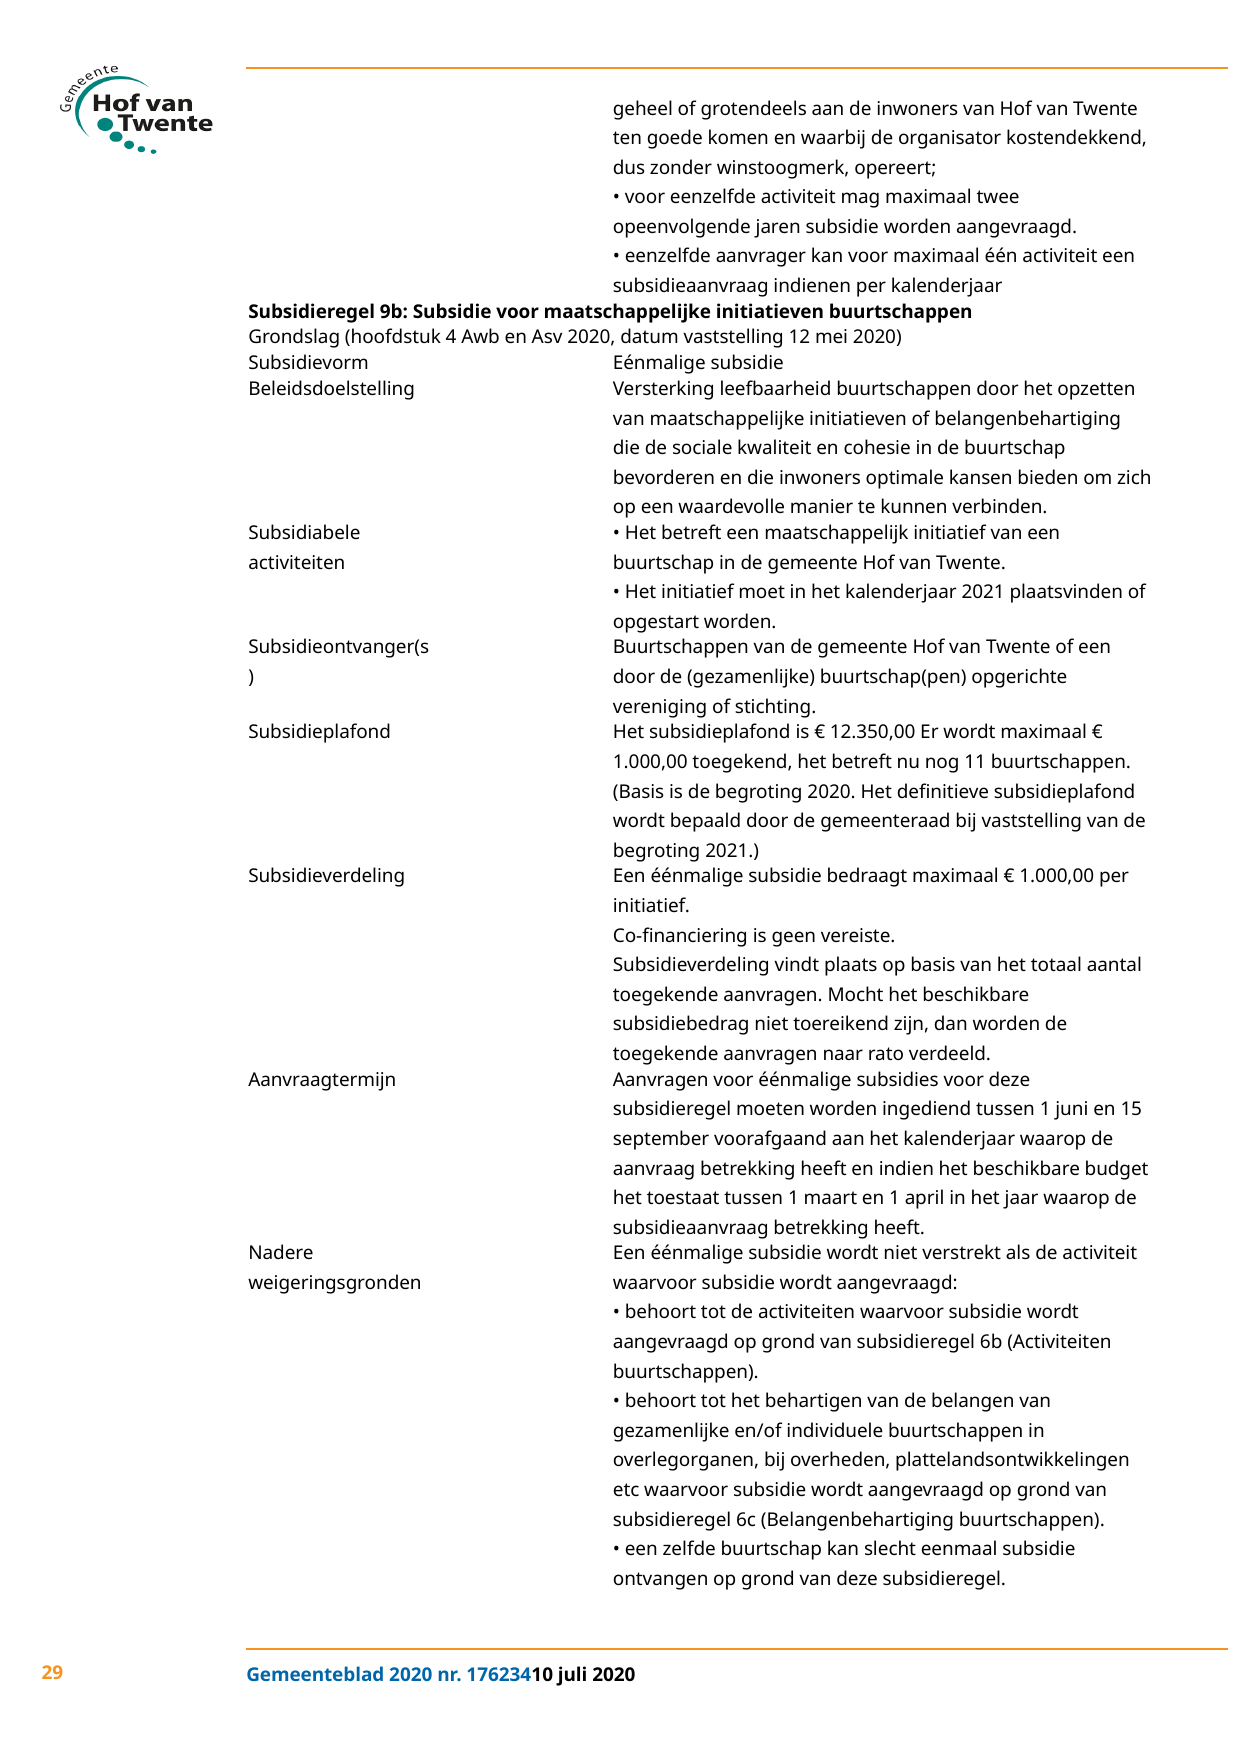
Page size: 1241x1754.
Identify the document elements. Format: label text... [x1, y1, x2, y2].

table_cell [248, 95, 430, 298]
table_cell Subsidiabele activiteiten [248, 519, 430, 634]
table_cell Versterking leefbaarheid buurtschappen door het opzetten van maatschappelijke initiatieven of belangenbehartiging die de sociale kwaliteit en cohesie in de buurtschap bevorderen en die inwoners optimale kansen bieden om zich op een waardevolle manier te kunnen verbinden. [613, 375, 1152, 519]
table_cell Subsidieverdeling [248, 863, 430, 1066]
picture [41, 47, 231, 172]
table_cell Een éénmalige subsidie bedraagt maximaal € 1.000,00 per initiatief. Co-financiering is geen vereiste. Subsidieverdeling vindt plaats op basis van het totaal aantal toegekende aanvragen. Mocht het beschikbare subsidiebedrag niet toereikend zijn, dan worden de toegekende aanvragen naar rato verdeeld. [613, 863, 1152, 1066]
table_cell [430, 375, 613, 519]
table_cell Eénmalige subsidie [613, 350, 1152, 375]
table_cell [430, 1240, 613, 1591]
table_cell Nadere weigeringsgronden [248, 1240, 430, 1591]
table_cell Aanvraagtermijn [248, 1066, 430, 1239]
table_cell Subsidieregel 9b: Subsidie voor maatschappelijke initiatieven buurtschappen [248, 298, 1152, 324]
table_cell Beleidsdoelstelling [248, 375, 430, 519]
table_cell • Het betreft een maatschappelijk initiatief van een buurtschap in de gemeente Hof van Twente. • Het initiatief moet in het kalenderjaar 2021 plaatsvinden of opgestart worden. [613, 519, 1152, 634]
table_cell Subsidievorm [248, 350, 430, 375]
table_cell Het subsidieplafond is € 12.350,00 Er wordt maximaal € 1.000,00 toegekend, het betreft nu nog 11 buurtschappen. (Basis is de begroting 2020. Het definitieve subsidieplafond wordt bepaald door de gemeenteraad bij vaststelling van de begroting 2021.) [613, 719, 1152, 863]
table_cell geheel of grotendeels aan de inwoners van Hof van Twente ten goede komen en waarbij de organisator kostendekkend, dus zonder winstoogmerk, opereert; • voor eenzelfde activiteit mag maximaal twee opeenvolgende jaren subsidie worden aangevraagd. • eenzelfde aanvrager kan voor maximaal één activiteit een subsidieaanvraag indienen per kalenderjaar [613, 95, 1152, 298]
table_cell [430, 719, 613, 863]
table_cell [430, 519, 613, 634]
table_cell Subsidieplafond [248, 719, 430, 863]
table_cell Aanvragen voor éénmalige subsidies voor deze subsidieregel moeten worden ingediend tussen 1 juni en 15 september voorafgaand aan het kalenderjaar waarop de aanvraag betrekking heeft en indien het beschikbare budget het toestaat tussen 1 maart en 1 april in het jaar waarop de subsidieaanvraag betrekking heeft. [613, 1066, 1152, 1239]
table_cell [430, 95, 613, 298]
table_cell Grondslag (hoofdstuk 4 Awb en Asv 2020, datum vaststelling 12 mei 2020) [248, 324, 1152, 349]
table_cell [430, 350, 613, 375]
table_cell [430, 1066, 613, 1239]
table_cell Buurtschappen van de gemeente Hof van Twente of een door de (gezamenlijke) buurtschap(pen) opgerichte vereniging of stichting. [613, 634, 1152, 719]
table_cell Een éénmalige subsidie wordt niet verstrekt als de activiteit waarvoor subsidie wordt aangevraagd: • behoort tot de activiteiten waarvoor subsidie wordt aangevraagd op grond van subsidieregel 6b (Activiteiten buurtschappen). • behoort tot het behartigen van de belangen van gezamenlijke en/of individuele buurtschappen in overlegorganen, bij overheden, plattelandsontwikkelingen etc waarvoor subsidie wordt aangevraagd op grond van subsidieregel 6c (Belangenbehartiging buurtschappen). • een zelfde buurtschap kan slecht eenmaal subsidie ontvangen op grond van deze subsidieregel. [613, 1240, 1152, 1591]
table_cell [430, 863, 613, 1066]
table_cell Subsidieontvanger(s) [248, 634, 430, 719]
table_cell [430, 634, 613, 719]
